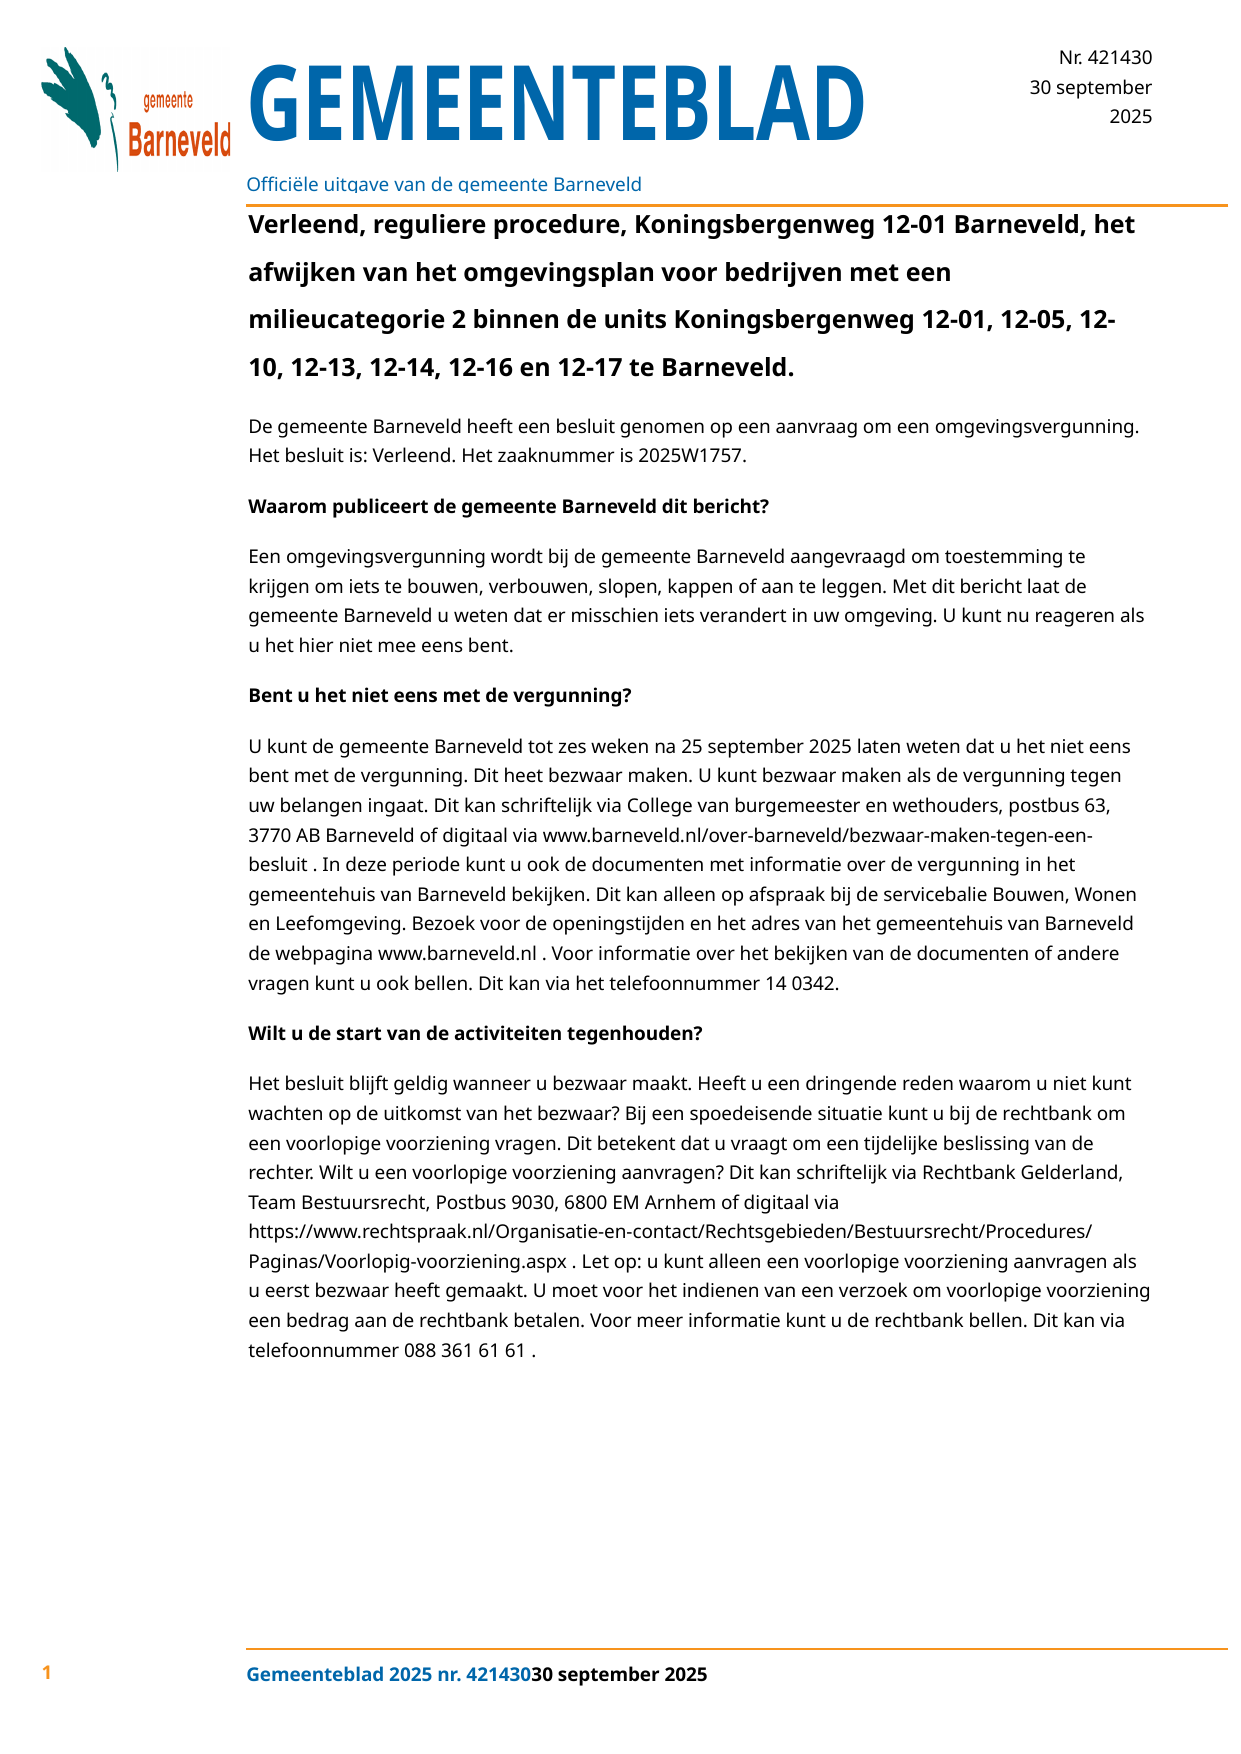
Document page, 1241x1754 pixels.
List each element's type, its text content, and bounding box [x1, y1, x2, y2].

text U kunt de gemeente Barneveld tot zes weken na 25 september 2025 laten weten dat u het niet eens bent met de vergunning. Dit heet bezwaar maken. U kunt bezwaar maken als de vergunning tegen uw belangen ingaat. Dit kan schriftelijk via College van burgemeester en wethouders, postbus 63, 3770 AB Barneveld of digitaal via www.barneveld.nl/over-barneveld/bezwaar-maken-tegen-een-besluit . In deze periode kunt u ook de documenten met informatie over de vergunning in het gemeentehuis van Barneveld bekijken. Dit kan alleen op afspraak bij de servicebalie Bouwen, Wonen en Leefomgeving. Bezoek voor de openingstijden en het adres van het gemeentehuis van Barneveld de webpagina www.barneveld.nl . Voor informatie over het bekijken van de documenten of andere vragen kunt u ook bellen. Dit kan via het telefoonnummer 14 0342. [248, 733, 1152, 996]
text Verleend, reguliere procedure, Koningsbergenweg 12-01 Barneveld, het afwijken van het omgevingsplan voor bedrijven met een milieucategorie 2 binnen de units Koningsbergenweg 12-01, 12-05, 12-10, 12-13, 12-14, 12-16 en 12-17 te Barneveld. [248, 207, 1152, 384]
text Een omgevingsvergunning wordt bij de gemeente Barneveld aangevraagd om toestemming te krijgen om iets te bouwen, verbouwen, slopen, kappen of aan te leggen. Met dit bericht laat de gemeente Barneveld u weten dat er misschien iets verandert in uw omgeving. U kunt nu reageren als u het hier niet mee eens bent. [248, 543, 1152, 658]
text De gemeente Barneveld heeft een besluit genomen op een aanvraag om een omgevingsvergunning. Het besluit is: Verleend. Het zaaknummer is 2025W1757. [248, 413, 1152, 468]
text Het besluit blijft geldig wanneer u bezwaar maakt. Heeft u een dringende reden waarom u niet kunt wachten op de uitkomst van het bezwaar? Bij een spoedeisende situatie kunt u bij de rechtbank om een voorlopige voorziening vragen. Dit betekent dat u vraagt om een tijdelijke beslissing van de rechter. Wilt u een voorlopige voorziening aanvragen? Dit kan schriftelijk via Rechtbank Gelderland, Team Bestuursrecht, Postbus 9030, 6800 EM Arnhem of digitaal via https://www.rechtspraak.nl/Organisatie-en-contact/Rechtsgebieden/Bestuursrecht/Procedures/Paginas/Voorlopig-voorziening.aspx . Let op: u kunt alleen een voorlopige voorziening aanvragen als u eerst bezwaar heeft gemaakt. U moet voor het indienen van een verzoek om voorlopige voorziening een bedrag aan de rechtbank betalen. Voor meer informatie kunt u de rechtbank bellen. Dit kan via telefoonnummer 088 361 61 61 . [248, 1071, 1152, 1363]
text Wilt u de start van de activiteiten tegenhouden? [248, 1020, 1152, 1046]
picture [41, 47, 231, 172]
text Bent u het niet eens met de vergunning? [248, 683, 1152, 708]
text Waarom publiceert de gemeente Barneveld dit bericht? [248, 493, 1152, 519]
